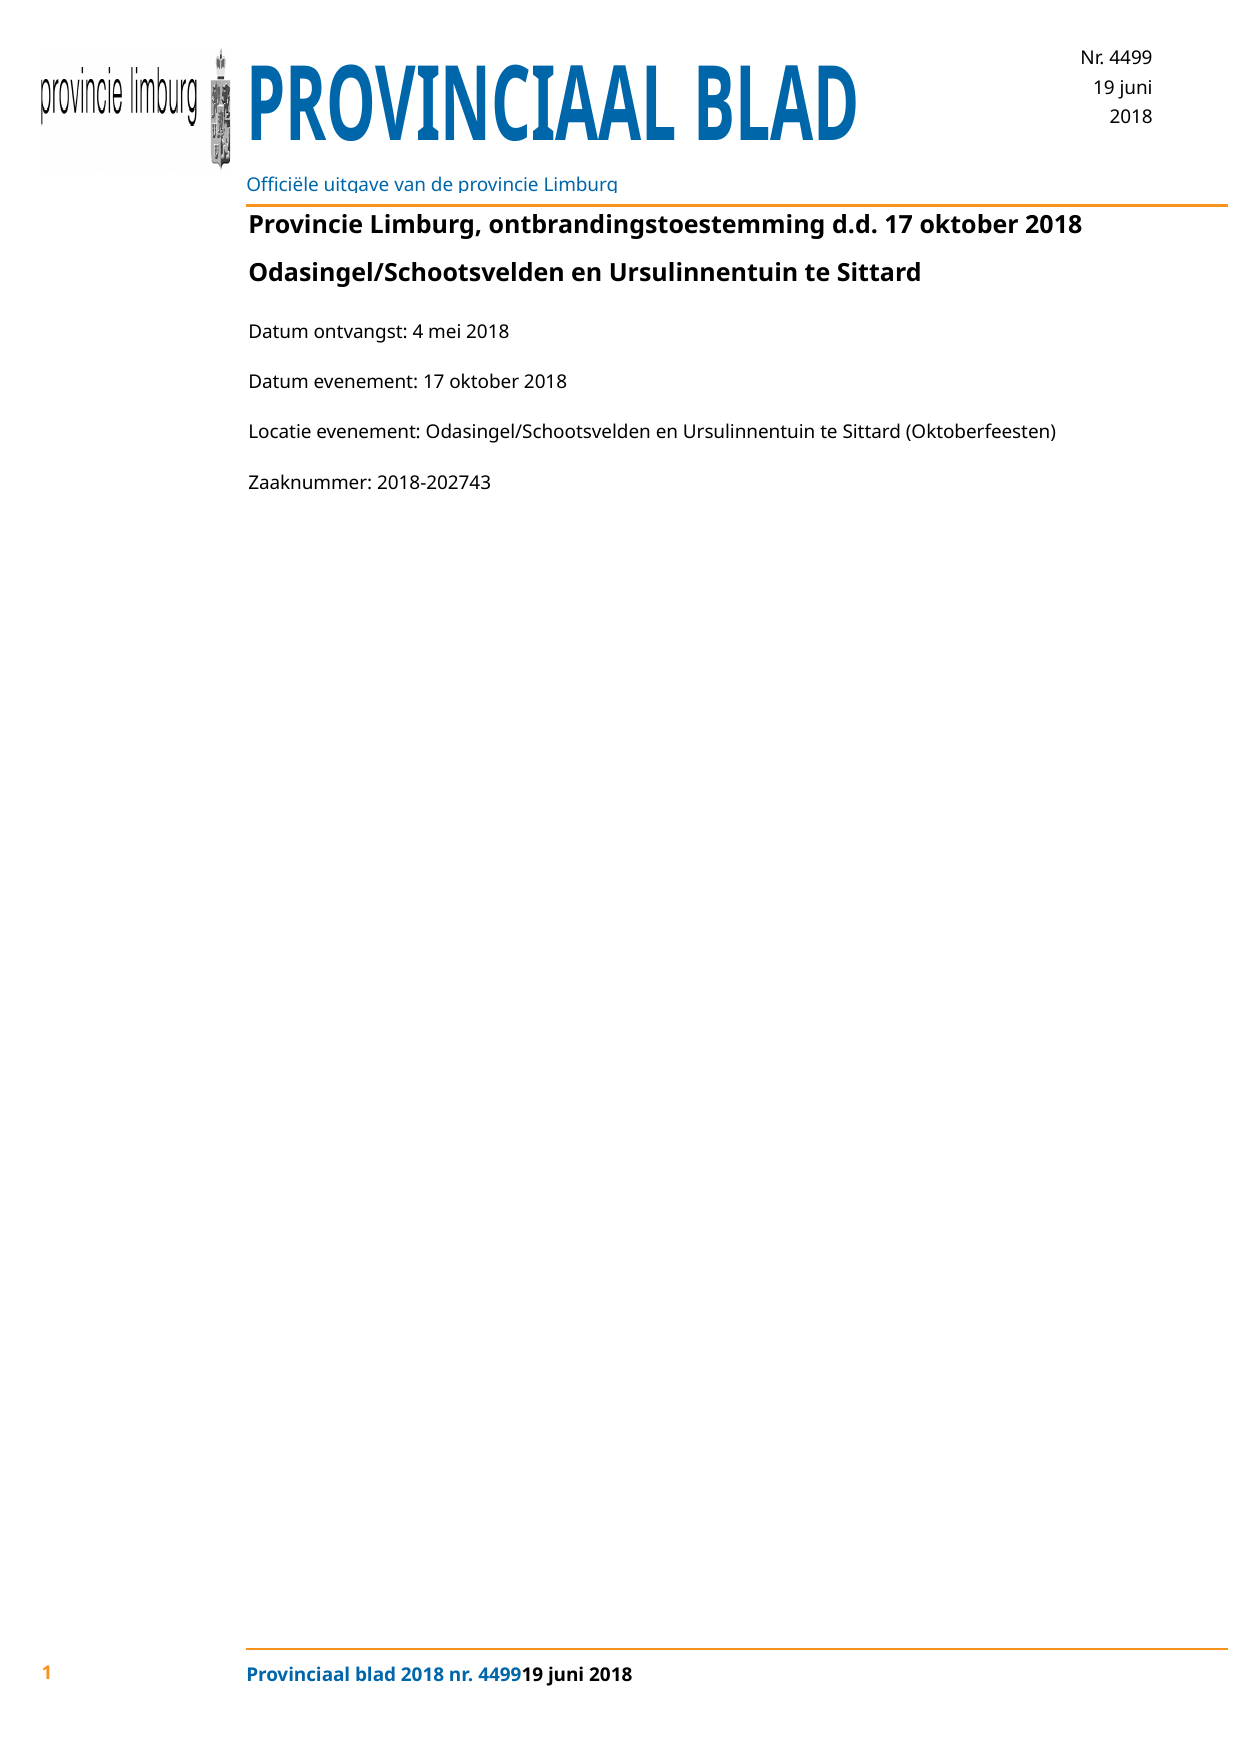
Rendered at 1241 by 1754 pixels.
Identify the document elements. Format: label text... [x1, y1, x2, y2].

text Provincie Limburg, ontbrandingstoestemming d.d. 17 oktober 2018 Odasingel/Schootsvelden en Ursulinnentuin te Sittard [248, 207, 1152, 288]
picture [41, 47, 231, 172]
text Datum evenement: 17 oktober 2018 [248, 368, 1152, 394]
text Datum ontvangst: 4 mei 2018 [248, 318, 1152, 344]
text Locatie evenement: Odasingel/Schootsvelden en Ursulinnentuin te Sittard (Oktoberfeesten) [248, 419, 1152, 444]
text Zaaknummer: 2018-202743 [248, 469, 1152, 495]
